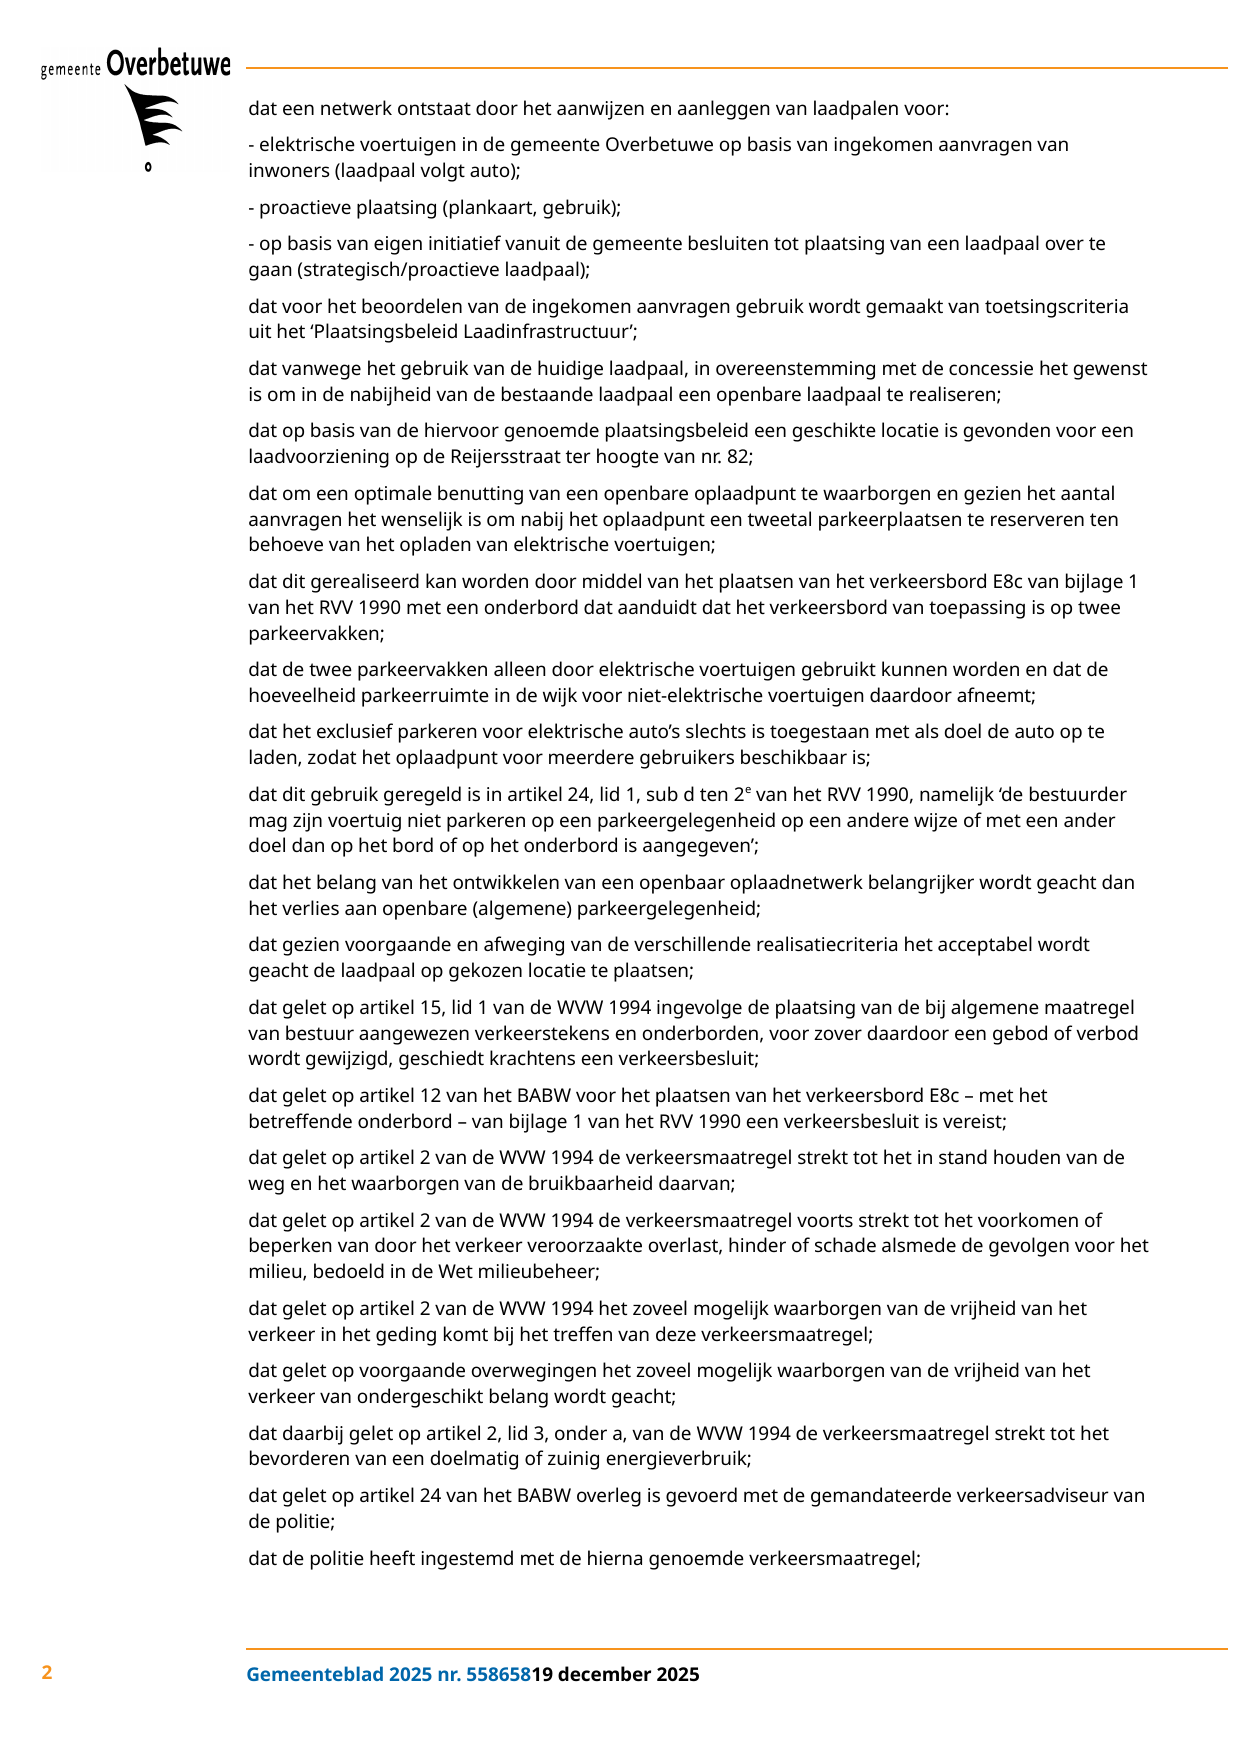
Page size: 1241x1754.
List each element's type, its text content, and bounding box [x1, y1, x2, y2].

text dat op basis van de hiervoor genoemde plaatsingsbeleid een geschikte locatie is gevonden voor een laadvoorziening op de Reijersstraat ter hoogte van nr. 82; [248, 418, 1152, 469]
text dat voor het beoordelen van de ingekomen aanvragen gebruik wordt gemaakt van toetsingscriteria uit het ‘Plaatsingsbeleid Laadinfrastructuur’; [248, 293, 1152, 344]
text dat dit gebruik geregeld is in artikel 24, lid 1, sub d ten 2e van het RVV 1990, namelijk ‘de bestuurder mag zijn voertuig niet parkeren op een parkeergelegenheid op een andere wijze of met een ander doel dan op het bord of op het onderbord is aangegeven’; [248, 781, 1152, 858]
text dat daarbij gelet op artikel 2, lid 3, onder a, van de WVW 1994 de verkeersmaatregel strekt tot het bevorderen van een doelmatig of zuinig energieverbruik; [248, 1420, 1152, 1471]
text dat gelet op artikel 2 van de WVW 1994 het zoveel mogelijk waarborgen van de vrijheid van het verkeer in het geding komt bij het treffen van deze verkeersmaatregel; [248, 1295, 1152, 1347]
text - proactieve plaatsing (plankaart, gebruik); [248, 194, 1152, 219]
text - elektrische voertuigen in de gemeente Overbetuwe op basis van ingekomen aanvragen van inwoners (laadpaal volgt auto); [248, 131, 1152, 183]
text dat om een optimale benutting van een openbare oplaadpunt te waarborgen en gezien het aantal aanvragen het wenselijk is om nabij het oplaadpunt een tweetal parkeerplaatsen te reserveren ten behoeve van het opladen van elektrische voertuigen; [248, 480, 1152, 557]
text dat vanwege het gebruik van de huidige laadpaal, in overeenstemming met de concessie het gewenst is om in de nabijheid van de bestaande laadpaal een openbare laadpaal te realiseren; [248, 355, 1152, 407]
text dat een netwerk ontstaat door het aanwijzen en aanleggen van laadpalen voor: [248, 95, 1152, 121]
text dat gelet op artikel 2 van de WVW 1994 de verkeersmaatregel voorts strekt tot het voorkomen of beperken van door het verkeer veroorzaakte overlast, hinder of schade alsmede de gevolgen voor het milieu, bedoeld in de Wet milieubeheer; [248, 1207, 1152, 1284]
text dat dit gerealiseerd kan worden door middel van het plaatsen van het verkeersbord E8c van bijlage 1 van het RVV 1990 met een onderbord dat aanduidt dat het verkeersbord van toepassing is op twee parkeervakken; [248, 568, 1152, 645]
text dat gelet op artikel 15, lid 1 van de WVW 1994 ingevolge de plaatsing van de bij algemene maatregel van bestuur aangewezen verkeerstekens en onderborden, voor zover daardoor een gebod of verbod wordt gewijzigd, geschiedt krachtens een verkeersbesluit; [248, 994, 1152, 1071]
text dat de twee parkeervakken alleen door elektrische voertuigen gebruikt kunnen worden en dat de hoeveelheid parkeerruimte in de wijk voor niet-elektrische voertuigen daardoor afneemt; [248, 656, 1152, 708]
text dat gelet op artikel 24 van het BABW overleg is gevoerd met de gemandateerde verkeersadviseur van de politie; [248, 1482, 1152, 1534]
text dat gelet op artikel 12 van het BABW voor het plaatsen van het verkeersbord E8c – met het betreffende onderbord – van bijlage 1 van het RVV 1990 een verkeersbesluit is vereist; [248, 1082, 1152, 1134]
text dat gelet op voorgaande overwegingen het zoveel mogelijk waarborgen van de vrijheid van het verkeer van ondergeschikt belang wordt geacht; [248, 1357, 1152, 1409]
picture [41, 47, 231, 172]
text dat gelet op artikel 2 van de WVW 1994 de verkeersmaatregel strekt tot het in stand houden van de weg en het waarborgen van de bruikbaarheid daarvan; [248, 1144, 1152, 1196]
text - op basis van eigen initiatief vanuit de gemeente besluiten tot plaatsing van een laadpaal over te gaan (strategisch/proactieve laadpaal); [248, 231, 1152, 282]
text dat gezien voorgaande en afweging van de verschillende realisatiecriteria het acceptabel wordt geacht de laadpaal op gekozen locatie te plaatsen; [248, 932, 1152, 983]
text dat het exclusief parkeren voor elektrische auto’s slechts is toegestaan met als doel de auto op te laden, zodat het oplaadpunt voor meerdere gebruikers beschikbaar is; [248, 719, 1152, 770]
text dat de politie heeft ingestemd met de hierna genoemde verkeersmaatregel; [248, 1545, 1152, 1570]
text dat het belang van het ontwikkelen van een openbaar oplaadnetwerk belangrijker wordt geacht dan het verlies aan openbare (algemene) parkeergelegenheid; [248, 869, 1152, 921]
